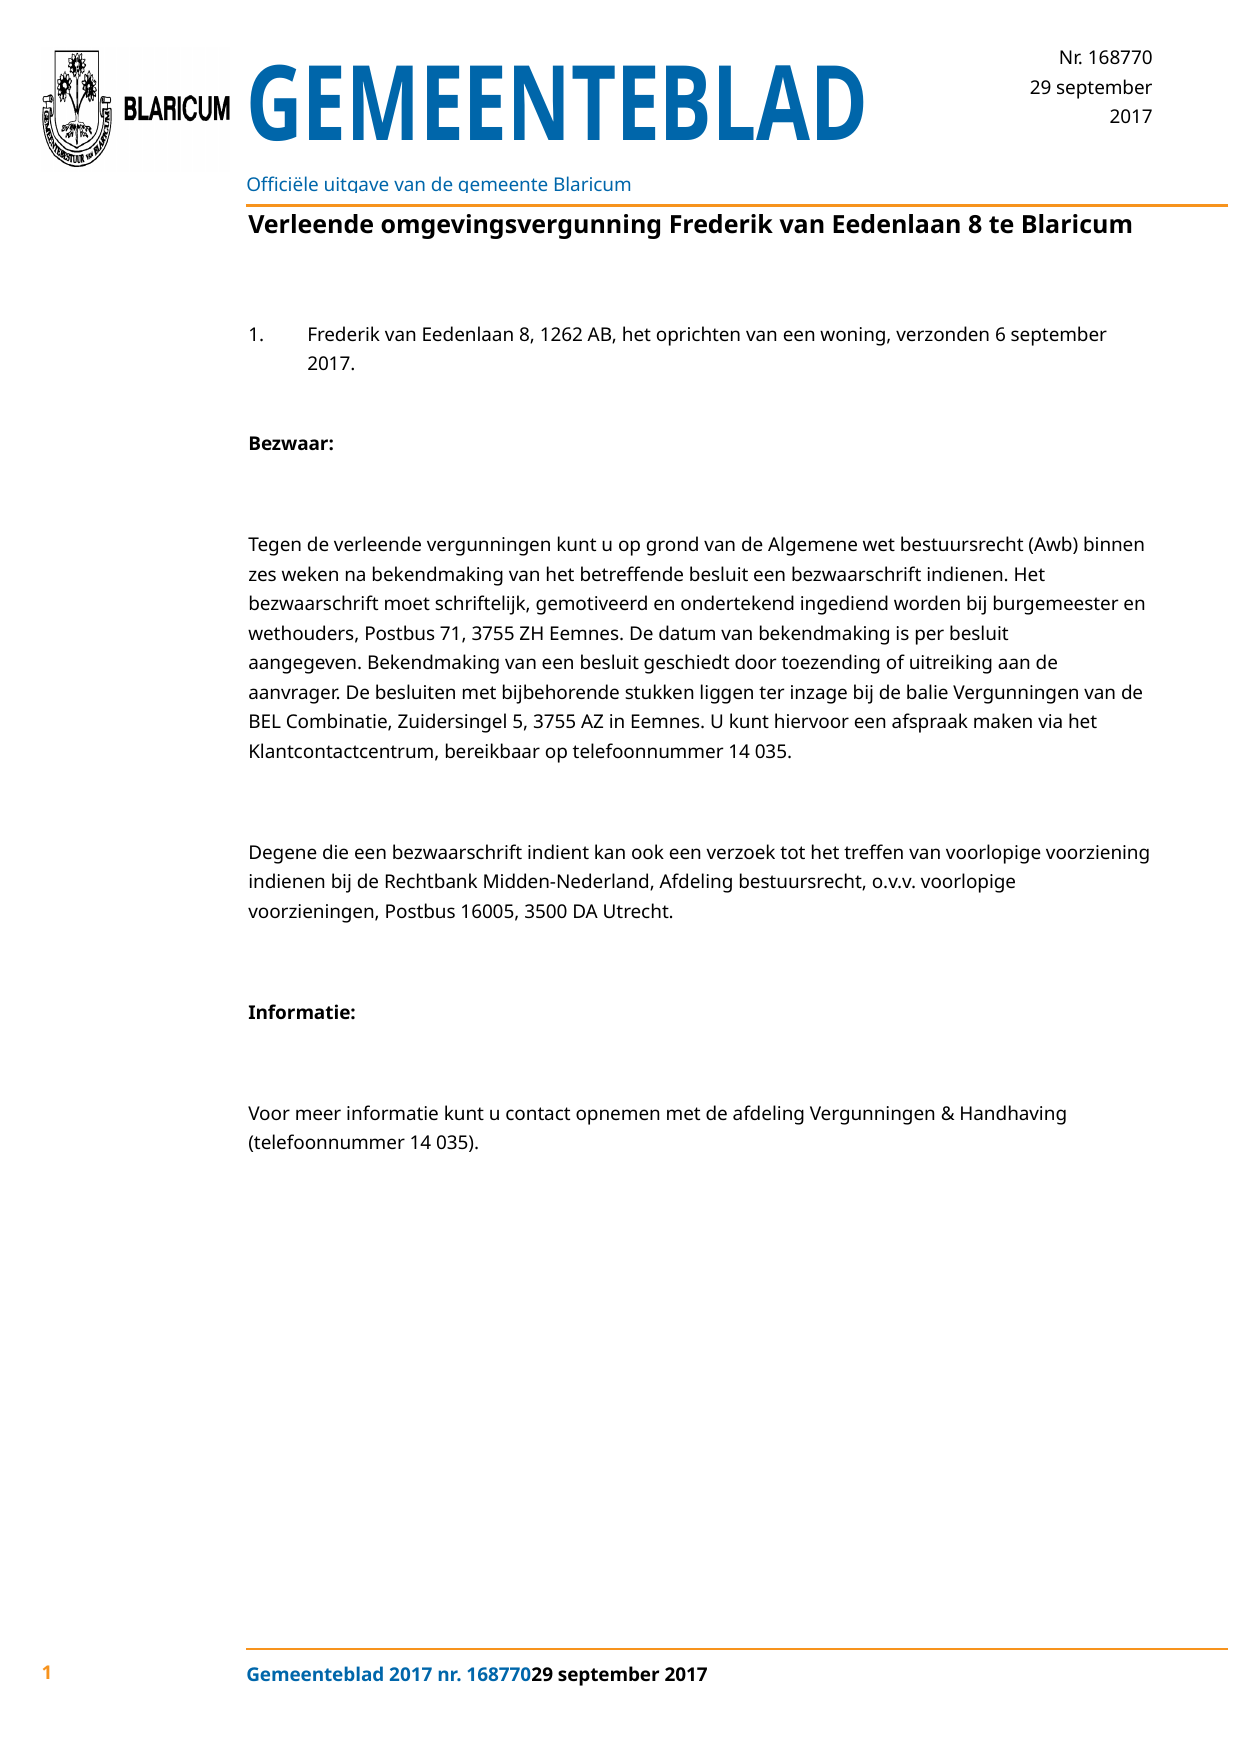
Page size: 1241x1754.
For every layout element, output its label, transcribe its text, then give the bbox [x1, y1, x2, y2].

picture [41, 47, 231, 172]
list Frederik van Eedenlaan 8, 1262 AB, het oprichten van een woning, verzonden 6 september 2017. [248, 321, 1152, 376]
text Bezwaar: [248, 430, 1152, 456]
text Verleende omgevingsvergunning Frederik van Eedenlaan 8 te Blaricum [248, 207, 1152, 241]
text Tegen de verleende vergunningen kunt u op grond van de Algemene wet bestuursrecht (Awb) binnen zes weken na bekendmaking van het betreffende besluit een bezwaarschrift indienen. Het bezwaarschrift moet schriftelijk, gemotiveerd en ondertekend ingediend worden bij burgemeester en wethouders, Postbus 71, 3755 ZH Eemnes. De datum van bekendmaking is per besluit aangegeven. Bekendmaking van een besluit geschiedt door toezending of uitreiking aan de aanvrager. De besluiten met bijbehorende stukken liggen ter inzage bij de balie Vergunningen van de BEL Combinatie, Zuidersingel 5, 3755 AZ in Eemnes. U kunt hiervoor een afspraak maken via het Klantcontactcentrum, bereikbaar op telefoonnummer 14 035. [248, 531, 1152, 764]
text Degene die een bezwaarschrift indient kan ook een verzoek tot het treffen van voorlopige voorziening indienen bij de Rechtbank Midden-Nederland, Afdeling bestuursrecht, o.v.v. voorlopige voorzieningen, Postbus 16005, 3500 DA Utrecht. [248, 839, 1152, 924]
text Informatie: [248, 999, 1152, 1025]
text Voor meer informatie kunt u contact opnemen met de afdeling Vergunningen & Handhaving (telefoonnummer 14 035). [248, 1100, 1152, 1155]
